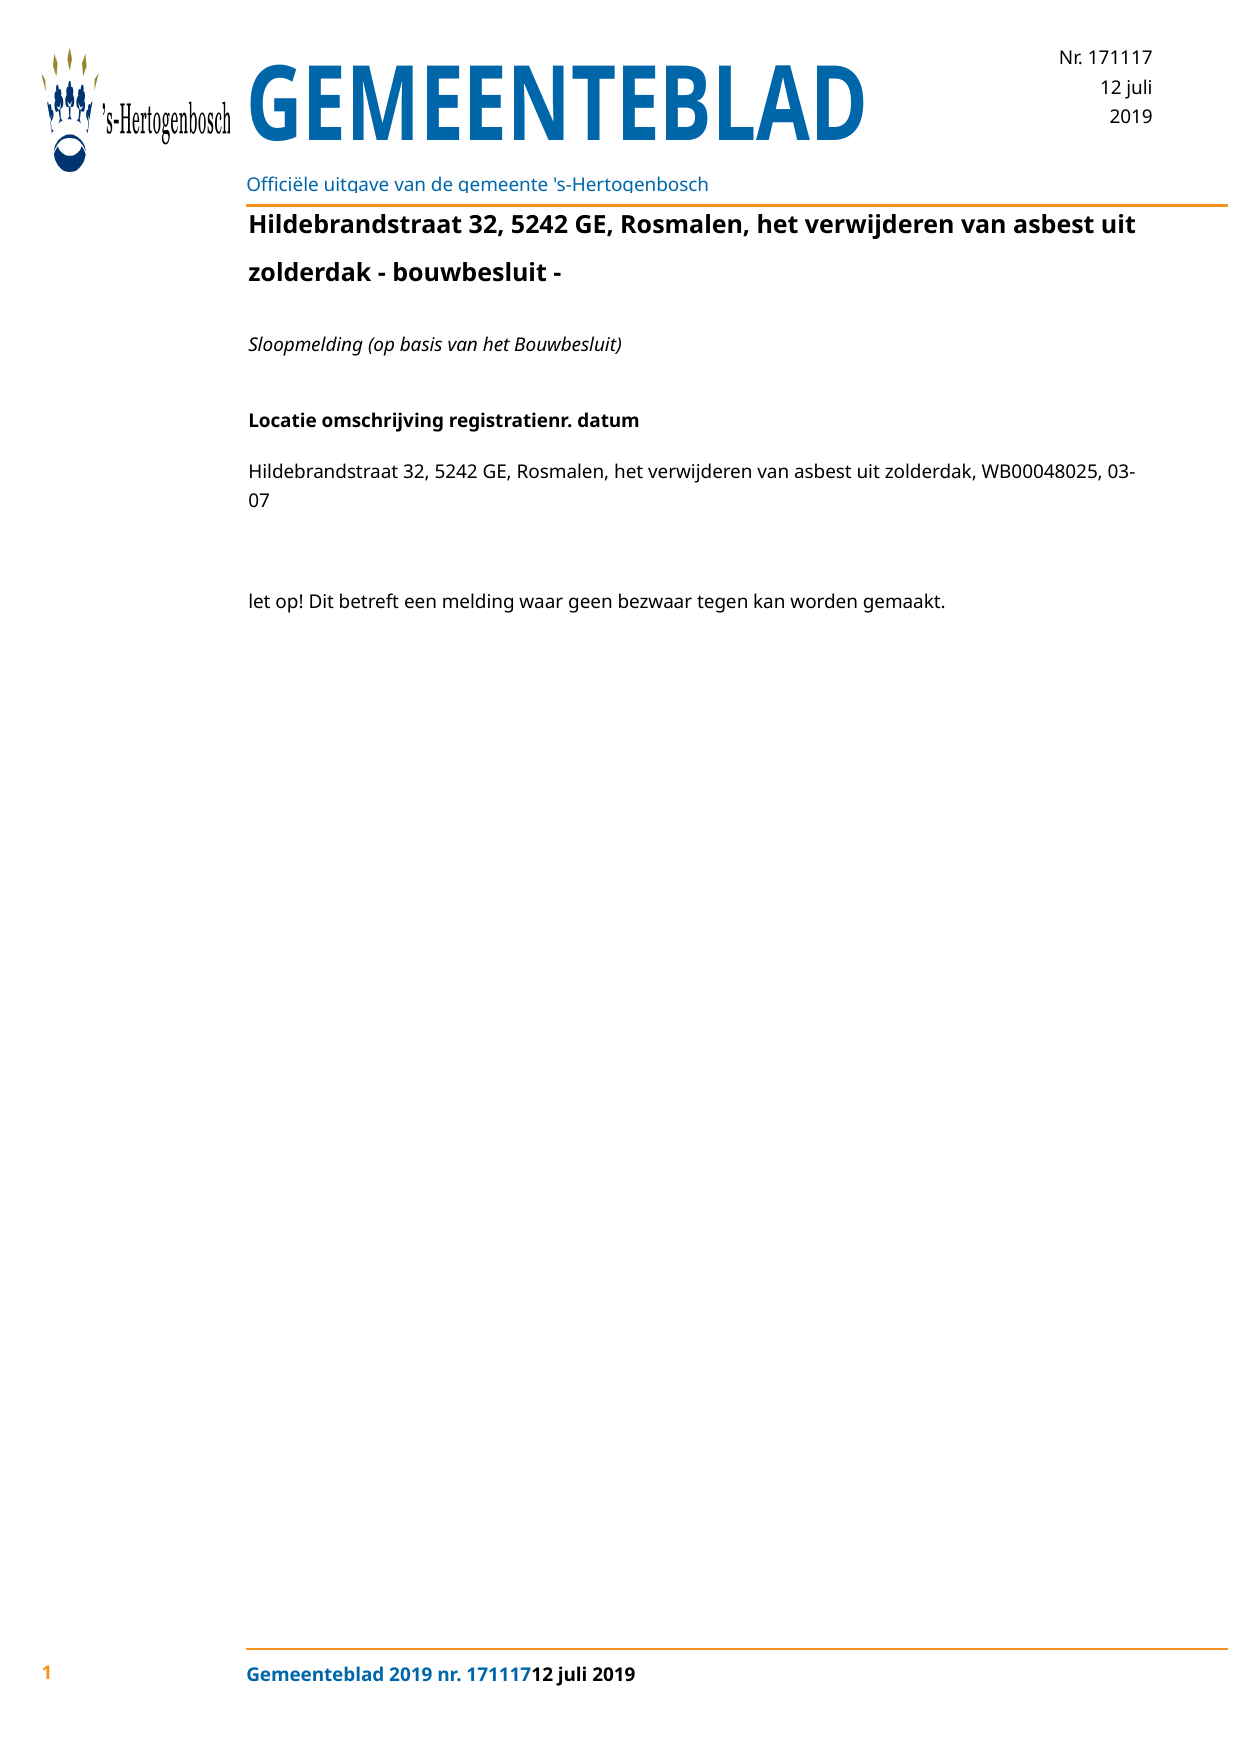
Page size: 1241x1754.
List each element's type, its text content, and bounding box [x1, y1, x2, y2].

picture [41, 47, 231, 172]
text Hildebrandstraat 32, 5242 GE, Rosmalen, het verwijderen van asbest uit zolderdak - bouwbesluit - [248, 207, 1152, 288]
text Locatie omschrijving registratienr. datum [248, 408, 1152, 433]
text Hildebrandstraat 32, 5242 GE, Rosmalen, het verwijderen van asbest uit zolderdak, WB00048025, 03-07 [248, 458, 1152, 513]
text let op! Dit betreft een melding waar geen bezwaar tegen kan worden gemaakt. [248, 588, 1152, 614]
text Sloopmelding (op basis van het Bouwbesluit) [248, 331, 1152, 357]
